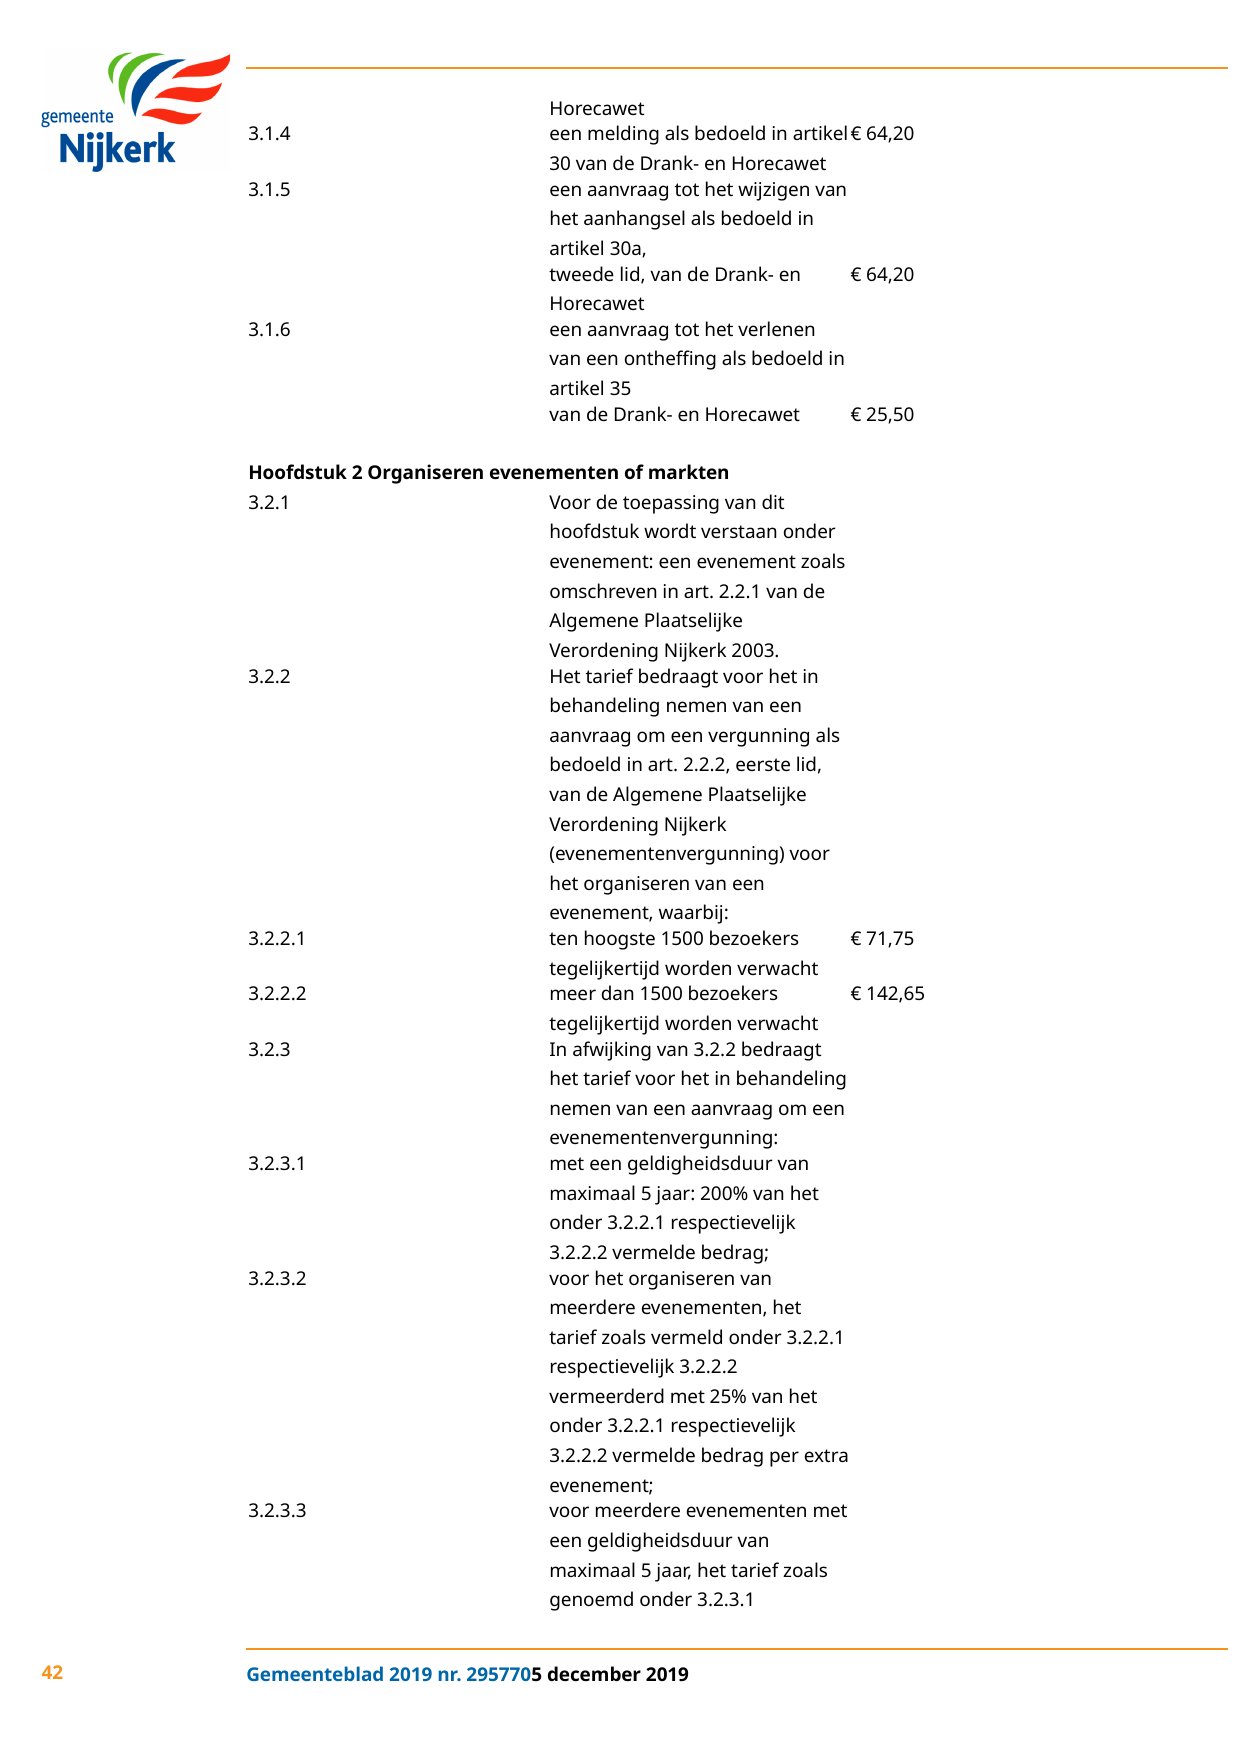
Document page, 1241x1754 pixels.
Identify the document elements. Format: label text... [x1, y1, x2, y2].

table_cell € 64,20 [850, 261, 1152, 316]
table_cell een melding als bedoeld in artikel 30 van de Drank- en Horecawet [549, 121, 850, 176]
table_cell een aanvraag tot het verlenen van een ontheffing als bedoeld in artikel 35 [549, 316, 850, 401]
table_cell [850, 663, 1152, 925]
table_header [850, 489, 1152, 663]
table_cell 3.2.3.3 [248, 1498, 549, 1612]
table_cell In afwijking van 3.2.2 bedraagt het tarief voor het in behandeling nemen van een aanvraag om een evenementenvergunning: [549, 1036, 850, 1150]
table_cell [850, 1150, 1152, 1265]
table_cell 3.2.2 [248, 663, 549, 925]
table_cell [850, 176, 1152, 261]
table_cell ten hoogste 1500 bezoekers tegelijkertijd worden verwacht [549, 925, 850, 981]
table_cell met een geldigheidsduur van maximaal 5 jaar: 200% van het onder 3.2.2.1 respectievelijk 3.2.2.2 vermelde bedrag; [549, 1150, 850, 1265]
table_cell [248, 95, 549, 121]
table_cell € 64,20 [850, 121, 1152, 176]
table_cell meer dan 1500 bezoekers tegelijkertijd worden verwacht [549, 981, 850, 1036]
table_cell Het tarief bedraagt voor het in behandeling nemen van een aanvraag om een vergunning als bedoeld in art. 2.2.2, eerste lid, van de Algemene Plaatselijke Verordening Nijkerk (evenementenvergunning) voor het organiseren van een evenement, waarbij: [549, 663, 850, 925]
text Hoofdstuk 2 Organiseren evenementen of markten [248, 459, 1152, 485]
table_cell [248, 401, 549, 427]
table_header 3.2.1 [248, 489, 549, 663]
table_cell voor meerdere evenementen met een geldigheidsduur van maximaal 5 jaar, het tarief zoals genoemd onder 3.2.3.1 [549, 1498, 850, 1612]
table_cell 3.1.4 [248, 121, 549, 176]
table_cell [850, 95, 1152, 121]
table_cell € 142,65 [850, 981, 1152, 1036]
table_cell van de Drank- en Horecawet [549, 401, 850, 427]
table_cell [850, 1498, 1152, 1612]
table_cell 3.2.2.2 [248, 981, 549, 1036]
table_cell 3.2.3 [248, 1036, 549, 1150]
table_cell 3.2.3.1 [248, 1150, 549, 1265]
table_cell [850, 316, 1152, 401]
table_cell [850, 1265, 1152, 1498]
picture [41, 47, 231, 172]
table_header Voor de toepassing van dit hoofdstuk wordt verstaan onder evenement: een evenement zoals omschreven in art. 2.2.1 van de Algemene Plaatselijke Verordening Nijkerk 2003. [549, 489, 850, 663]
table_cell 3.1.6 [248, 316, 549, 401]
table_cell een aanvraag tot het wijzigen van het aanhangsel als bedoeld in artikel 30a, [549, 176, 850, 261]
table_cell 3.2.3.2 [248, 1265, 549, 1498]
table_cell tweede lid, van de Drank- en Horecawet [549, 261, 850, 316]
table_cell [248, 261, 549, 316]
table_cell 3.2.2.1 [248, 925, 549, 981]
table_cell € 71,75 [850, 925, 1152, 981]
table_cell € 25,50 [850, 401, 1152, 427]
table_cell Horecawet [549, 95, 850, 121]
table_cell 3.1.5 [248, 176, 549, 261]
table_cell voor het organiseren van meerdere evenementen, het tarief zoals vermeld onder 3.2.2.1 respectievelijk 3.2.2.2 vermeerderd met 25% van het onder 3.2.2.1 respectievelijk 3.2.2.2 vermelde bedrag per extra evenement; [549, 1265, 850, 1498]
table_cell [850, 1036, 1152, 1150]
